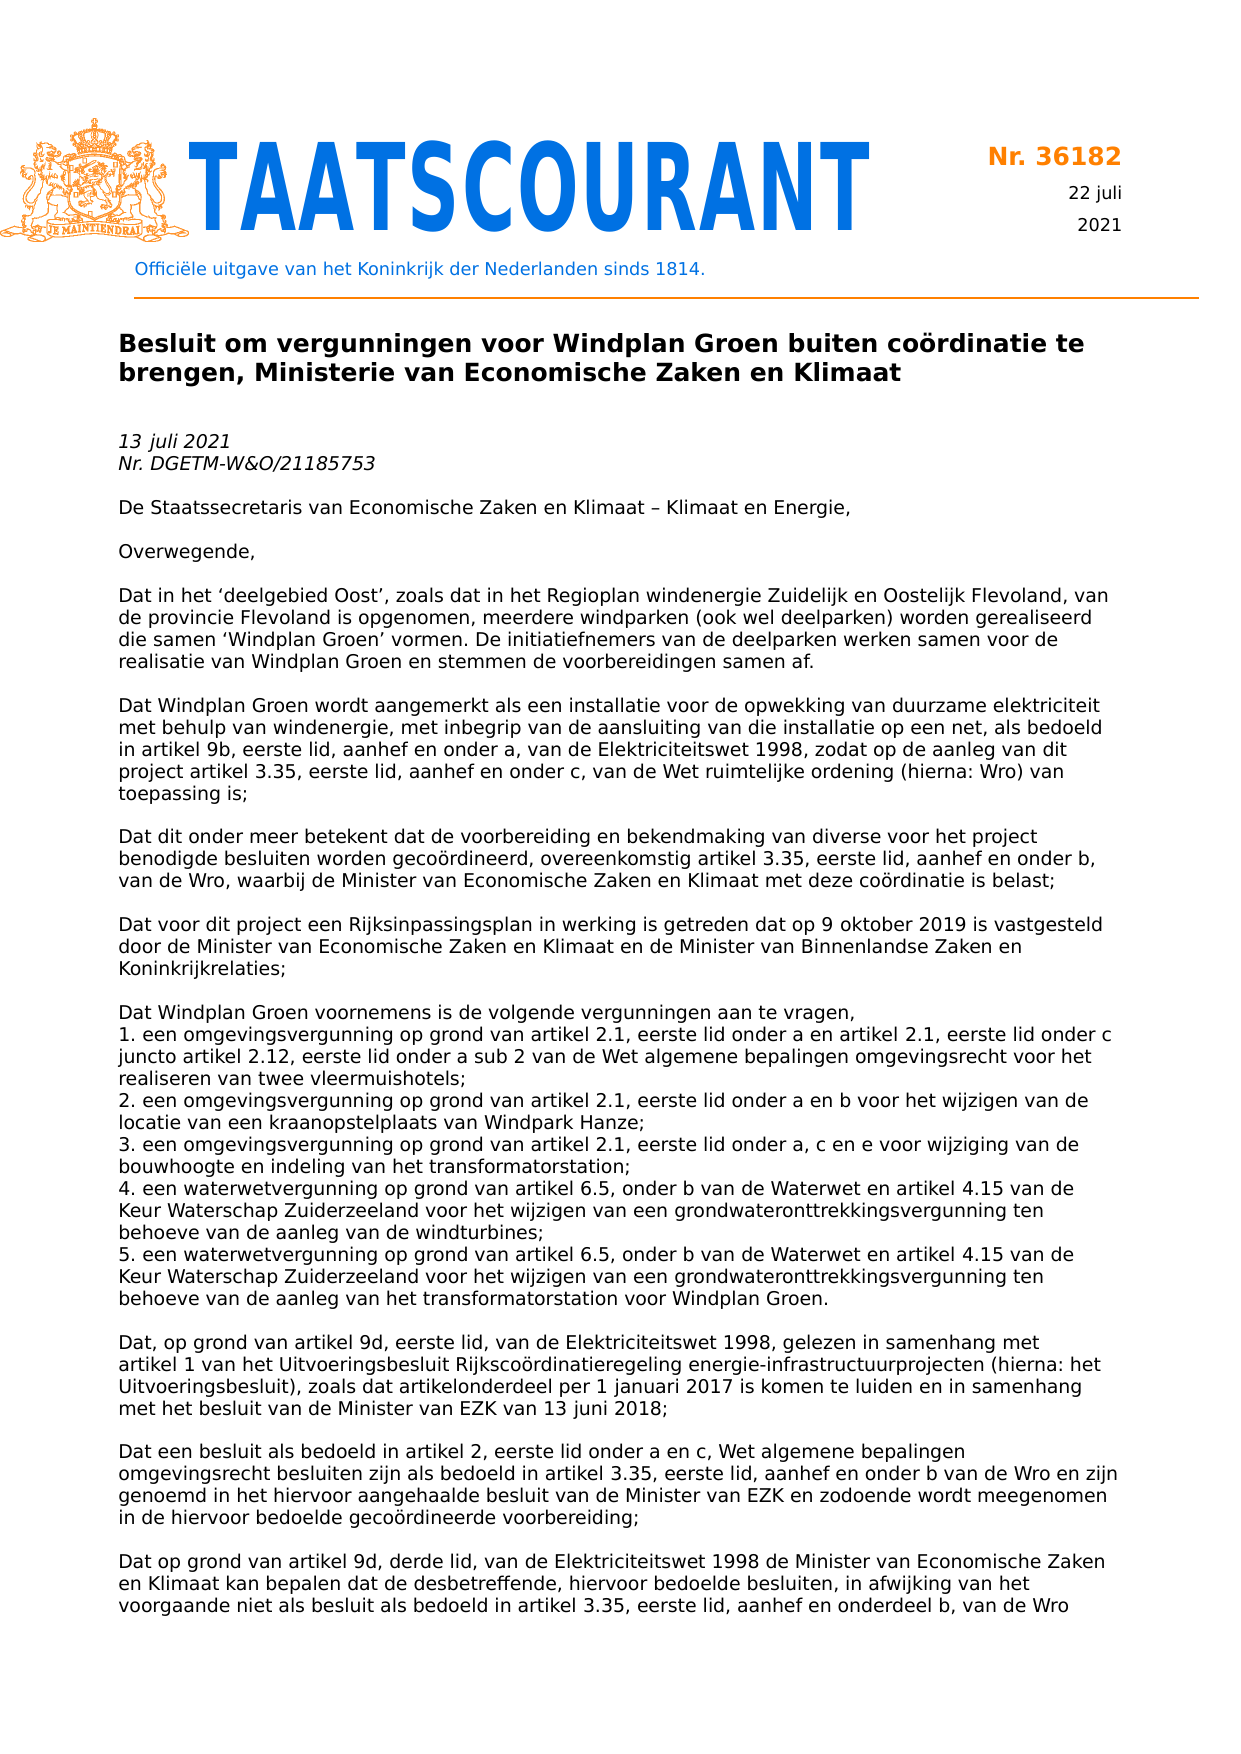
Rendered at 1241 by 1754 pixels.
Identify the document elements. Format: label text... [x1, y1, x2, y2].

text Dat een besluit als bedoeld in artikel 2, eerste lid onder a en c, Wet algemene bepalingen omgevingsrecht besluiten zijn als bedoeld in artikel 3.35, eerste lid, aanhef en onder b van de Wro en zijn genoemd in het hiervoor aangehaalde besluit van de Minister van EZK en zodoende wordt meegenomen in de hiervoor bedoelde gecoördineerde voorbereiding; [118, 1441, 1122, 1529]
table_cell Officiële uitgave van het Koninkrijk der Nederlanden sinds 1814. [134, 259, 1199, 297]
text 4. een waterwetvergunning op grond van artikel 6.5, onder b van de Waterwet en artikel 4.15 van de Keur Waterschap Zuiderzeeland voor het wijzigen van een grondwateronttrekkingsvergunning ten behoeve van de aanleg van de windturbines; [118, 1178, 1122, 1244]
text 2. een omgevingsvergunning op grond van artikel 2.1, eerste lid onder a en b voor het wijzigen van de locatie van een kraanopstelplaats van Windpark Hanze; [118, 1090, 1122, 1134]
text Dat in het ‘deelgebied Oost’, zoals dat in het Regioplan windenergie Zuidelijk en Oostelijk Flevoland, van de provincie Flevoland is opgenomen, meerdere windparken (ook wel deelparken) worden gerealiseerd die samen ‘Windplan Groen’ vormen. De initiatiefnemers van de deelparken werken samen voor de realisatie van Windplan Groen en stemmen de voorbereidingen samen af. [118, 585, 1122, 673]
table_header STAATSCOURANT [134, 118, 939, 259]
text 5. een waterwetvergunning op grond van artikel 6.5, onder b van de Waterwet en artikel 4.15 van de Keur Waterschap Zuiderzeeland voor het wijzigen van een grondwateronttrekkingsvergunning ten behoeve van de aanleg van het transformatorstation voor Windplan Groen. [118, 1244, 1122, 1310]
table_header Nr. 36182 [939, 118, 1199, 177]
text Dat Windplan Groen voornemens is de volgende vergunningen aan te vragen, [118, 1002, 1122, 1024]
text Overwegende, [118, 541, 1122, 563]
text Dat op grond van artikel 9d, derde lid, van de Elektriciteitswet 1998 de Minister van Economische Zaken en Klimaat kan bepalen dat de desbetreffende, hiervoor bedoelde besluiten, in afwijking van het voorgaande niet als besluit als bedoeld in artikel 3.35, eerste lid, aanhef en onderdeel b, van de Wro [118, 1551, 1122, 1617]
text Nr. DGETM-W&O/21185753 [118, 453, 1122, 475]
table_cell 2021 [939, 209, 1199, 259]
text De Staatssecretaris van Economische Zaken en Klimaat – Klimaat en Energie, [118, 497, 1122, 519]
text 13 juli 2021 [118, 431, 1122, 453]
text 1. een omgevingsvergunning op grond van artikel 2.1, eerste lid onder a en artikel 2.1, eerste lid onder c juncto artikel 2.12, eerste lid onder a sub 2 van de Wet algemene bepalingen omgevingsrecht voor het realiseren van twee vleermuishotels; [118, 1024, 1122, 1090]
text Dat, op grond van artikel 9d, eerste lid, van de Elektriciteitswet 1998, gelezen in samenhang met artikel 1 van het Uitvoeringsbesluit Rijkscoördinatieregeling energie-infrastructuurprojecten (hierna: het Uitvoeringsbesluit), zoals dat artikelonderdeel per 1 januari 2017 is komen te luiden en in samenhang met het besluit van de Minister van EZK van 13 juni 2018; [118, 1332, 1122, 1419]
picture [0, 118, 189, 242]
table_cell 22 juli [939, 177, 1199, 209]
text Dat voor dit project een Rijksinpassingsplan in werking is getreden dat op 9 oktober 2019 is vastgesteld door de Minister van Economische Zaken en Klimaat en de Minister van Binnenlandse Zaken en Koninkrijkrelaties; [118, 914, 1122, 980]
text 3. een omgevingsvergunning op grond van artikel 2.1, eerste lid onder a, c en e voor wijziging van de bouwhoogte en indeling van het transformatorstation; [118, 1134, 1122, 1178]
subtitle Besluit om vergunningen voor Windplan Groen buiten coördinatie te brengen, Ministerie van Economische Zaken en Klimaat [118, 329, 1122, 387]
text Dat dit onder meer betekent dat de voorbereiding en bekendmaking van diverse voor het project benodigde besluiten worden gecoördineerd, overeenkomstig artikel 3.35, eerste lid, aanhef en onder b, van de Wro, waarbij de Minister van Economische Zaken en Klimaat met deze coördinatie is belast; [118, 826, 1122, 892]
table_header [0, 242, 134, 297]
text Dat Windplan Groen wordt aangemerkt als een installatie voor de opwekking van duurzame elektriciteit met behulp van windenergie, met inbegrip van de aansluiting van die installatie op een net, als bedoeld in artikel 9b, eerste lid, aanhef en onder a, van de Elektriciteitswet 1998, zodat op de aanleg van dit project artikel 3.35, eerste lid, aanhef en onder c, van de Wet ruimtelijke ordening (hierna: Wro) van toepassing is; [118, 694, 1122, 804]
